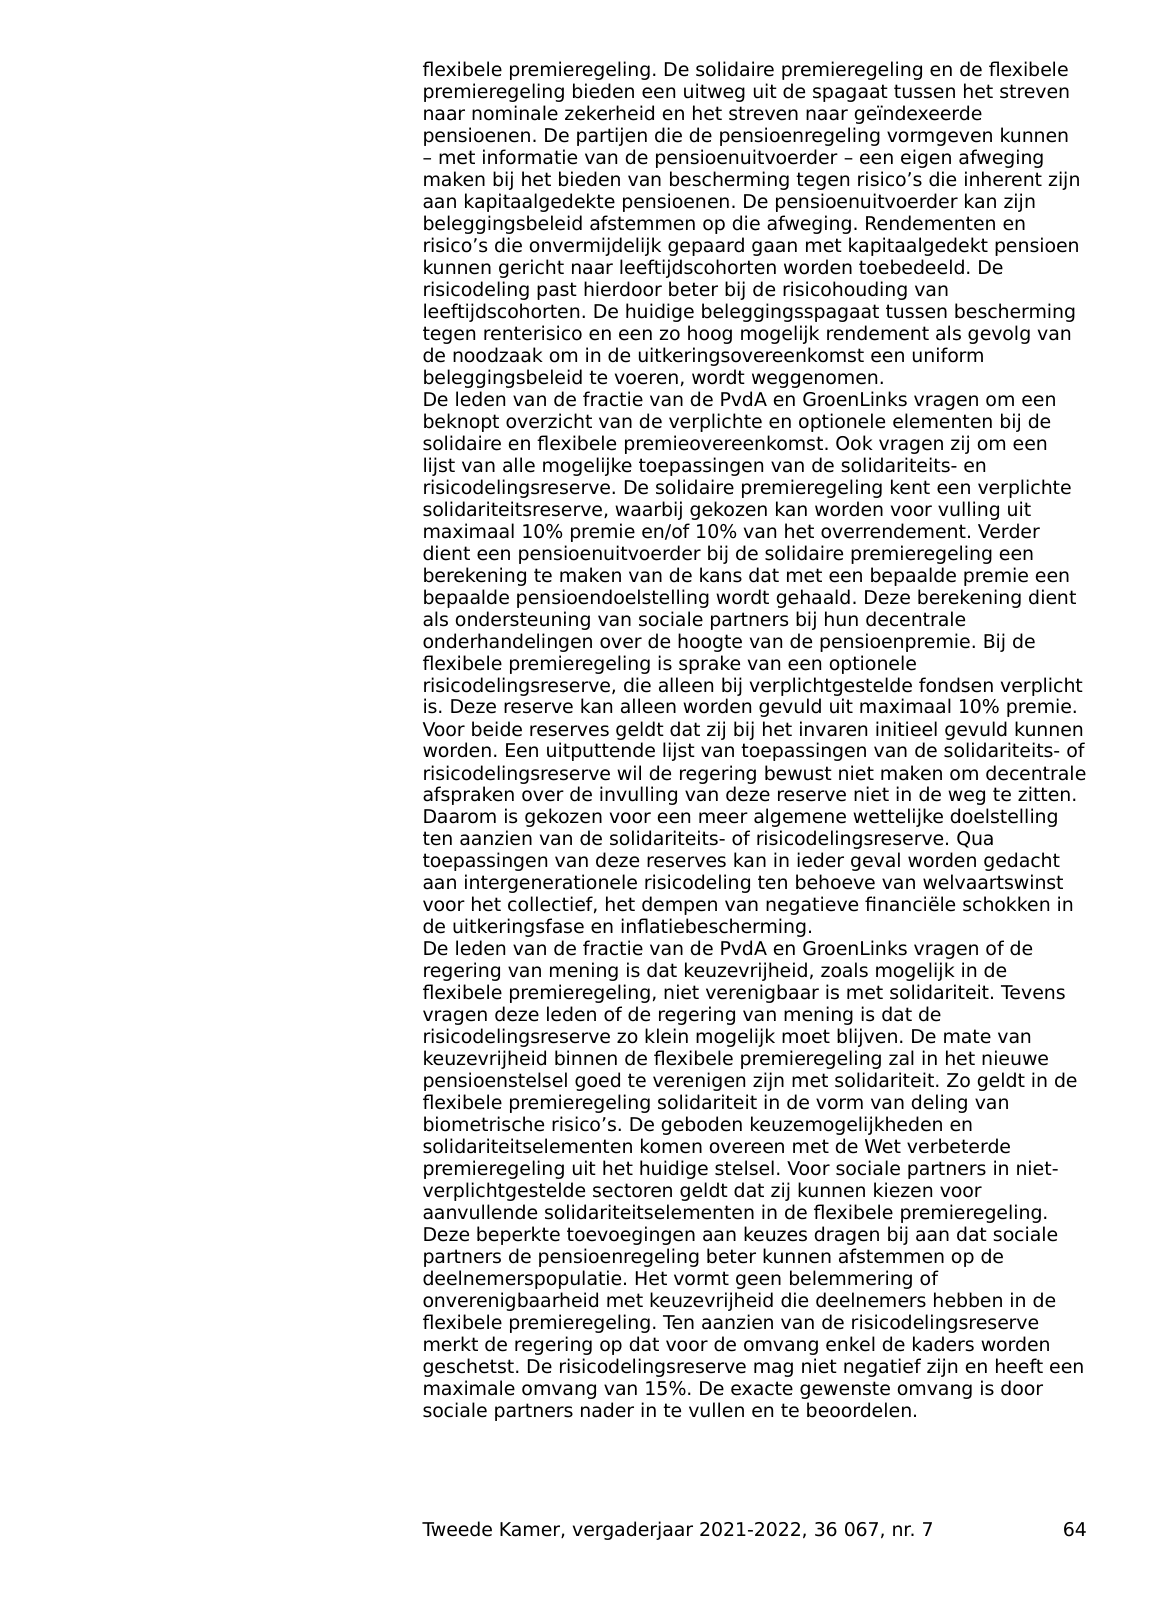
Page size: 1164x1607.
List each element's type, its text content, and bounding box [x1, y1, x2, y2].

text flexibele premieregeling. De solidaire premieregeling en de flexibele premieregeling bieden een uitweg uit de spagaat tussen het streven naar nominale zekerheid en het streven naar geïndexeerde pensioenen. De partijen die de pensioenregeling vormgeven kunnen – met informatie van de pensioenuitvoerder – een eigen afweging maken bij het bieden van bescherming tegen risico’s die inherent zijn aan kapitaalgedekte pensioenen. De pensioenuitvoerder kan zijn beleggingsbeleid afstemmen op die afweging. Rendementen en risico’s die onvermijdelijk gepaard gaan met kapitaalgedekt pensioen kunnen gericht naar leeftijdscohorten worden toebedeeld. De risicodeling past hierdoor beter bij de risicohouding van leeftijdscohorten. De huidige beleggingsspagaat tussen bescherming tegen renterisico en een zo hoog mogelijk rendement als gevolg van de noodzaak om in de uitkeringsovereenkomst een uniform beleggingsbeleid te voeren, wordt weggenomen. [422, 59, 1087, 389]
text De leden van de fractie van de PvdA en GroenLinks vragen om een beknopt overzicht van de verplichte en optionele elementen bij de solidaire en flexibele premieovereenkomst. Ook vragen zij om een lijst van alle mogelijke toepassingen van de solidariteits- en risicodelingsreserve. De solidaire premieregeling kent een verplichte solidariteitsreserve, waarbij gekozen kan worden voor vulling uit maximaal 10% premie en/of 10% van het overrendement. Verder dient een pensioenuitvoerder bij de solidaire premieregeling een berekening te maken van de kans dat met een bepaalde premie een bepaalde pensioendoelstelling wordt gehaald. Deze berekening dient als ondersteuning van sociale partners bij hun decentrale onderhandelingen over de hoogte van de pensioenpremie. Bij de flexibele premieregeling is sprake van een optionele risicodelingsreserve, die alleen bij verplichtgestelde fondsen verplicht is. Deze reserve kan alleen worden gevuld uit maximaal 10% premie. Voor beide reserves geldt dat zij bij het invaren initieel gevuld kunnen worden. Een uitputtende lijst van toepassingen van de solidariteits- of risicodelingsreserve wil de regering bewust niet maken om decentrale afspraken over de invulling van deze reserve niet in de weg te zitten. Daarom is gekozen voor een meer algemene wettelijke doelstelling ten aanzien van de solidariteits- of risicodelingsreserve. Qua toepassingen van deze reserves kan in ieder geval worden gedacht aan intergenerationele risicodeling ten behoeve van welvaartswinst voor het collectief, het dempen van negatieve financiële schokken in de uitkeringsfase en inflatiebescherming. [422, 389, 1087, 938]
text De leden van de fractie van de PvdA en GroenLinks vragen of de regering van mening is dat keuzevrijheid, zoals mogelijk in de flexibele premieregeling, niet verenigbaar is met solidariteit. Tevens vragen deze leden of de regering van mening is dat de risicodelingsreserve zo klein mogelijk moet blijven. De mate van keuzevrijheid binnen de flexibele premieregeling zal in het nieuwe pensioenstelsel goed te verenigen zijn met solidariteit. Zo geldt in de flexibele premieregeling solidariteit in de vorm van deling van biometrische risico’s. De geboden keuzemogelijkheden en solidariteitselementen komen overeen met de Wet verbeterde premieregeling uit het huidige stelsel. Voor sociale partners in niet-verplichtgestelde sectoren geldt dat zij kunnen kiezen voor aanvullende solidariteitselementen in de flexibele premieregeling. Deze beperkte toevoegingen aan keuzes dragen bij aan dat sociale partners de pensioenregeling beter kunnen afstemmen op de deelnemerspopulatie. Het vormt geen belemmering of onverenigbaarheid met keuzevrijheid die deelnemers hebben in de flexibele premieregeling. Ten aanzien van de risicodelingsreserve merkt de regering op dat voor de omvang enkel de kaders worden geschetst. De risicodelingsreserve mag niet negatief zijn en heeft een maximale omvang van 15%. De exacte gewenste omvang is door sociale partners nader in te vullen en te beoordelen. [422, 938, 1087, 1422]
